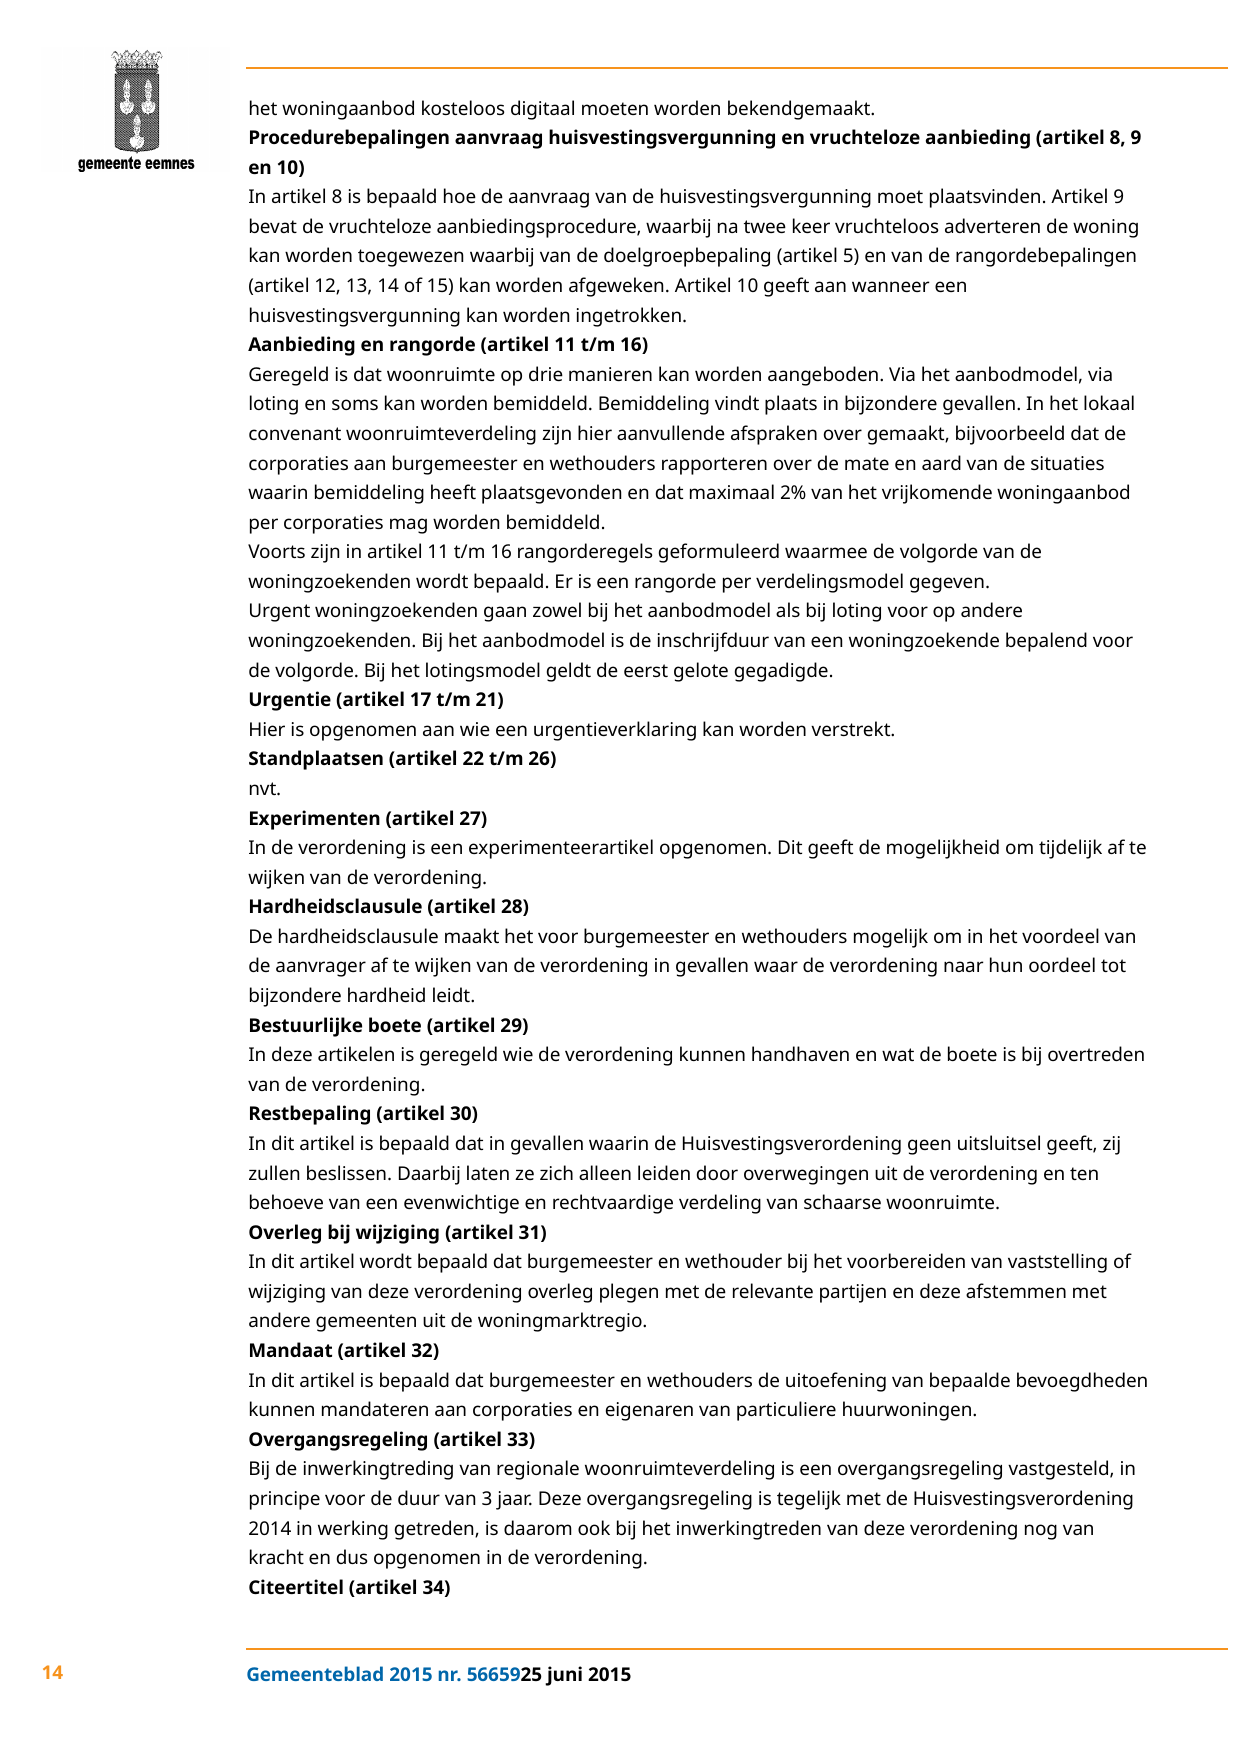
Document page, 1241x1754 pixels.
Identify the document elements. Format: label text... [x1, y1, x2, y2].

text De hardheidsclausule maakt het voor burgemeester en wethouders mogelijk om in het voordeel van de aanvrager af te wijken van de verordening in gevallen waar de verordening naar hun oordeel tot bijzondere hardheid leidt. [248, 923, 1152, 1008]
text Hier is opgenomen aan wie een urgentieverklaring kan worden verstrekt. [248, 716, 1152, 742]
text Bestuurlijke boete (artikel 29) [248, 1012, 1152, 1038]
text Mandaat (artikel 32) [248, 1337, 1152, 1363]
text Aanbieding en rangorde (artikel 11 t/m 16) [248, 331, 1152, 357]
text In dit artikel is bepaald dat in gevallen waarin de Huisvestingsverordening geen uitsluitsel geeft, zij zullen beslissen. Daarbij laten ze zich alleen leiden door overwegingen uit de verordening en ten behoeve van een evenwichtige en rechtvaardige verdeling van schaarse woonruimte. [248, 1130, 1152, 1215]
text Bij de inwerkingtreding van regionale woonruimteverdeling is een overgangsregeling vastgesteld, in principe voor de duur van 3 jaar. Deze overgangsregeling is tegelijk met de Huisvestingsverordening 2014 in werking getreden, is daarom ook bij het inwerkingtreden van deze verordening nog van kracht en dus opgenomen in de verordening. [248, 1456, 1152, 1570]
text Overleg bij wijziging (artikel 31) [248, 1219, 1152, 1245]
text In de verordening is een experimenteerartikel opgenomen. Dit geeft de mogelijkheid om tijdelijk af te wijken van de verordening. [248, 834, 1152, 890]
text het woningaanbod kosteloos digitaal moeten worden bekendgemaakt. [248, 95, 1152, 121]
text Voorts zijn in artikel 11 t/m 16 rangorderegels geformuleerd waarmee de volgorde van de woningzoekenden wordt bepaald. Er is een rangorde per verdelingsmodel gegeven. [248, 538, 1152, 594]
text In dit artikel is bepaald dat burgemeester en wethouders de uitoefening van bepaalde bevoegdheden kunnen mandateren aan corporaties en eigenaren van particuliere huurwoningen. [248, 1367, 1152, 1422]
text Citeertitel (artikel 34) [248, 1574, 1152, 1600]
text Geregeld is dat woonruimte op drie manieren kan worden aangeboden. Via het aanbodmodel, via loting en soms kan worden bemiddeld. Bemiddeling vindt plaats in bijzondere gevallen. In het lokaal convenant woonruimteverdeling zijn hier aanvullende afspraken over gemaakt, bijvoorbeeld dat de corporaties aan burgemeester en wethouders rapporteren over de mate en aard van de situaties waarin bemiddeling heeft plaatsgevonden en dat maximaal 2% van het vrijkomende woningaanbod per corporaties mag worden bemiddeld. [248, 361, 1152, 535]
text nvt. [248, 775, 1152, 801]
text Hardheidsclausule (artikel 28) [248, 893, 1152, 919]
text In artikel 8 is bepaald hoe de aanvraag van de huisvestingsvergunning moet plaatsvinden. Artikel 9 bevat de vruchteloze aanbiedingsprocedure, waarbij na twee keer vruchteloos adverteren de woning kan worden toegewezen waarbij van de doelgroepbepaling (artikel 5) en van de rangordebepalingen (artikel 12, 13, 14 of 15) kan worden afgeweken. Artikel 10 geeft aan wanneer een huisvestingsvergunning kan worden ingetrokken. [248, 183, 1152, 328]
text Standplaatsen (artikel 22 t/m 26) [248, 746, 1152, 771]
text Overgangsregeling (artikel 33) [248, 1426, 1152, 1452]
text In deze artikelen is geregeld wie de verordening kunnen handhaven en wat de boete is bij overtreden van de verordening. [248, 1041, 1152, 1097]
text Restbepaling (artikel 30) [248, 1101, 1152, 1126]
text Urgent woningzoekenden gaan zowel bij het aanbodmodel als bij loting voor op andere woningzoekenden. Bij het aanbodmodel is de inschrijfduur van een woningzoekende bepalend voor de volgorde. Bij het lotingsmodel geldt de eerst gelote gegadigde. [248, 598, 1152, 683]
text Experimenten (artikel 27) [248, 805, 1152, 831]
picture [41, 47, 231, 172]
text Procedurebepalingen aanvraag huisvestingsvergunning en vruchteloze aanbieding (artikel 8, 9 en 10) [248, 124, 1152, 180]
text Urgentie (artikel 17 t/m 21) [248, 686, 1152, 712]
text In dit artikel wordt bepaald dat burgemeester en wethouder bij het voorbereiden van vaststelling of wijziging van deze verordening overleg plegen met de relevante partijen en deze afstemmen met andere gemeenten uit de woningmarktregio. [248, 1248, 1152, 1333]
